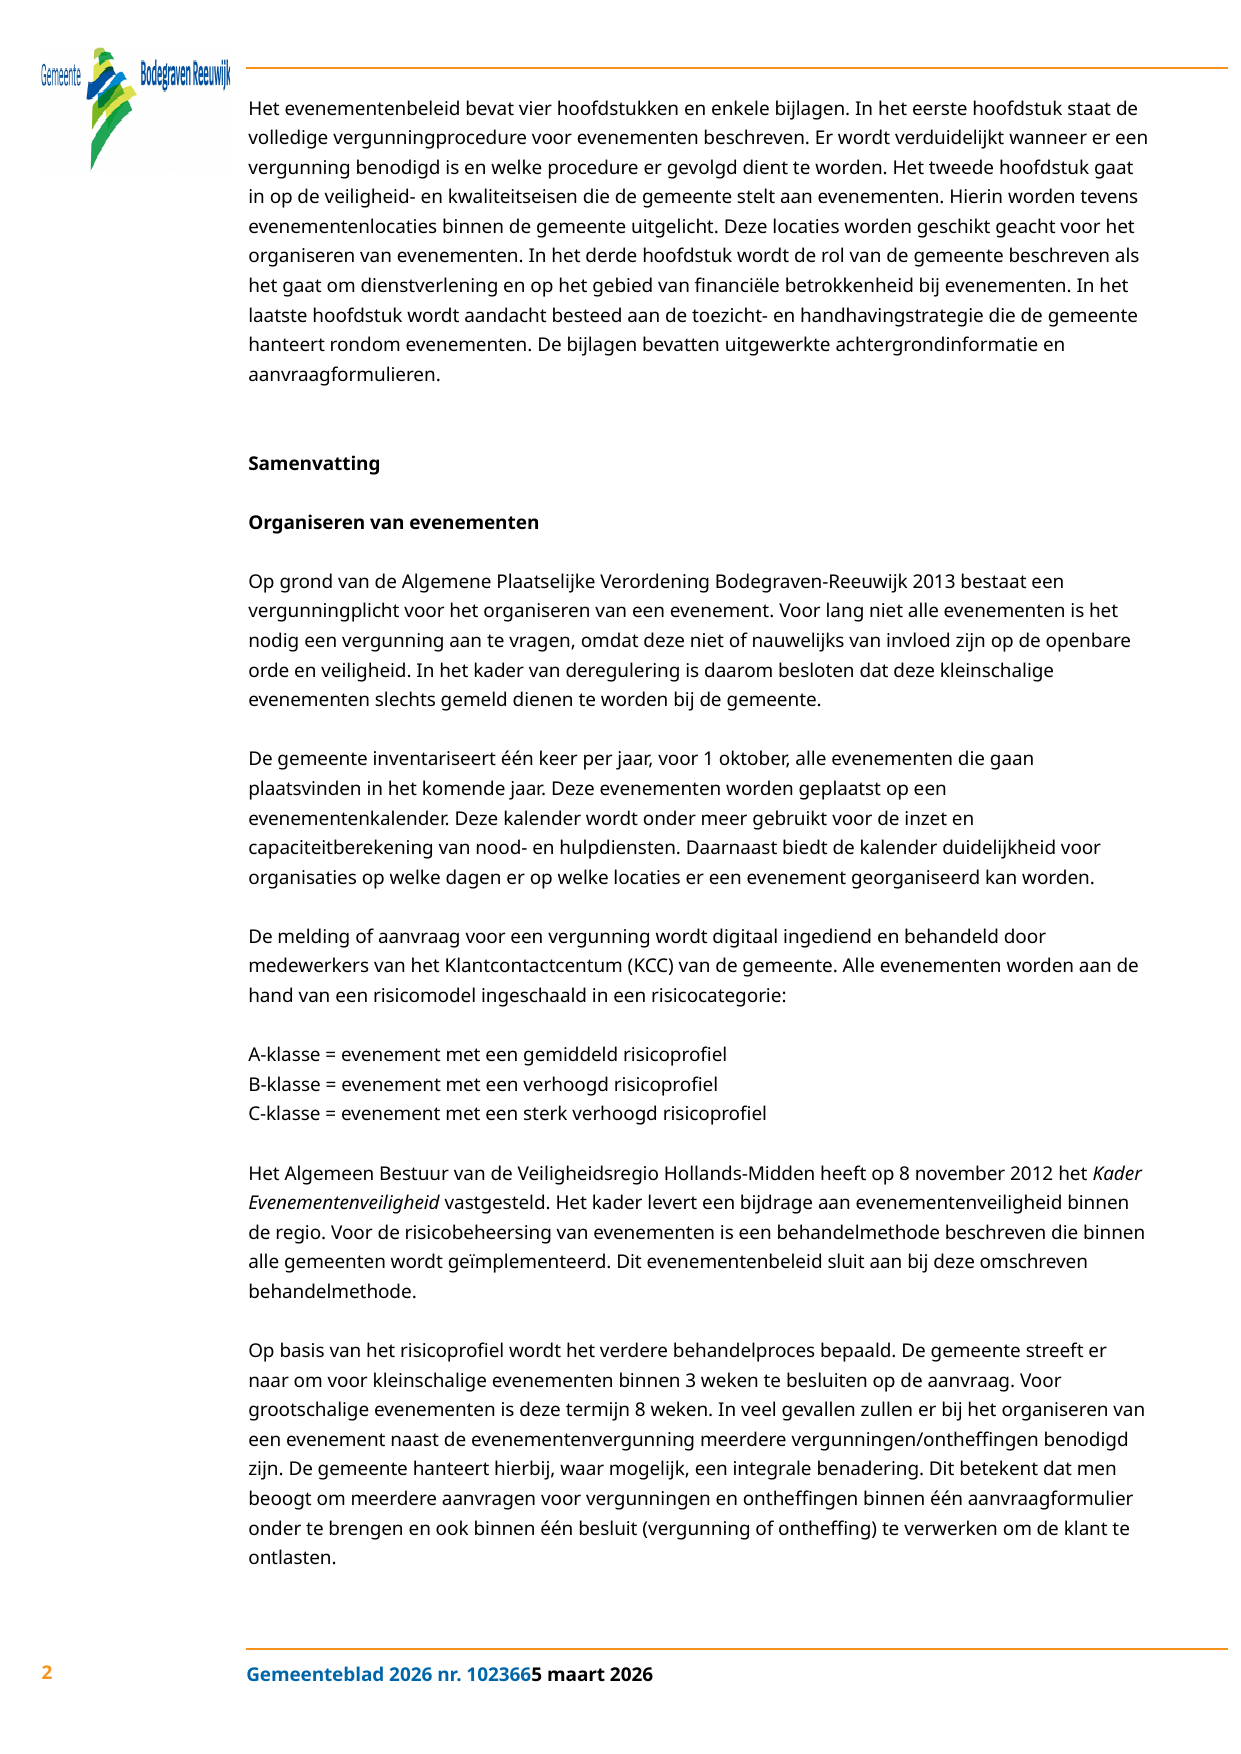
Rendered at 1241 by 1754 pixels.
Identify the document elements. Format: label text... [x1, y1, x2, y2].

text Het evenementenbeleid bevat vier hoofdstukken en enkele bijlagen. In het eerste hoofdstuk staat de volledige vergunningprocedure voor evenementen beschreven. Er wordt verduidelijkt wanneer er een vergunning benodigd is en welke procedure er gevolgd dient te worden. Het tweede hoofdstuk gaat in op de veiligheid- en kwaliteitseisen die de gemeente stelt aan evenementen. Hierin worden tevens evenementenlocaties binnen de gemeente uitgelicht. Deze locaties worden geschikt geacht voor het organiseren van evenementen. In het derde hoofdstuk wordt de rol van de gemeente beschreven als het gaat om dienstverlening en op het gebied van financiële betrokkenheid bij evenementen. In het laatste hoofdstuk wordt aandacht besteed aan de toezicht- en handhavingstrategie die de gemeente hanteert rondom evenementen. De bijlagen bevatten uitgewerkte achtergrondinformatie en aanvraagformulieren. [248, 95, 1152, 387]
picture [41, 47, 231, 172]
text Samenvatting [248, 450, 1152, 476]
text Op basis van het risicoprofiel wordt het verdere behandelproces bepaald. De gemeente streeft er naar om voor kleinschalige evenementen binnen 3 weken te besluiten op de aanvraag. Voor grootschalige evenementen is deze termijn 8 weken. In veel gevallen zullen er bij het organiseren van een evenement naast de evenementenvergunning meerdere vergunningen/ontheffingen benodigd zijn. De gemeente hanteert hierbij, waar mogelijk, een integrale benadering. Dit betekent dat men beoogt om meerdere aanvragen voor vergunningen en ontheffingen binnen één aanvraagformulier onder te brengen en ook binnen één besluit (vergunning of ontheffing) te verwerken om de klant te ontlasten. [248, 1337, 1152, 1570]
text C-klasse = evenement met een sterk verhoogd risicoprofiel [248, 1101, 1152, 1126]
text De gemeente inventariseert één keer per jaar, voor 1 oktober, alle evenementen die gaan plaatsvinden in het komende jaar. Deze evenementen worden geplaatst op een evenementenkalender. Deze kalender wordt onder meer gebruikt voor de inzet en capaciteitberekening van nood- en hulpdiensten. Daarnaast biedt de kalender duidelijkheid voor organisaties op welke dagen er op welke locaties er een evenement georganiseerd kan worden. [248, 746, 1152, 890]
text Op grond van de Algemene Plaatselijke Verordening Bodegraven-Reeuwijk 2013 bestaat een vergunningplicht voor het organiseren van een evenement. Voor lang niet alle evenementen is het nodig een vergunning aan te vragen, omdat deze niet of nauwelijks van invloed zijn op de openbare orde en veiligheid. In het kader van deregulering is daarom besloten dat deze kleinschalige evenementen slechts gemeld dienen te worden bij de gemeente. [248, 568, 1152, 712]
text Organiseren van evenementen [248, 509, 1152, 535]
text B-klasse = evenement met een verhoogd risicoprofiel [248, 1071, 1152, 1097]
text A-klasse = evenement met een gemiddeld risicoprofiel [248, 1041, 1152, 1067]
text Het Algemeen Bestuur van de Veiligheidsregio Hollands-Midden heeft op 8 november 2012 het Kader Evenementenveiligheid vastgesteld. Het kader levert een bijdrage aan evenementenveiligheid binnen de regio. Voor de risicobeheersing van evenementen is een behandelmethode beschreven die binnen alle gemeenten wordt geïmplementeerd. Dit evenementenbeleid sluit aan bij deze omschreven behandelmethode. [248, 1160, 1152, 1304]
text De melding of aanvraag voor een vergunning wordt digitaal ingediend en behandeld door medewerkers van het Klantcontactcentum (KCC) van de gemeente. Alle evenementen worden aan de hand van een risicomodel ingeschaald in een risicocategorie: [248, 923, 1152, 1008]
